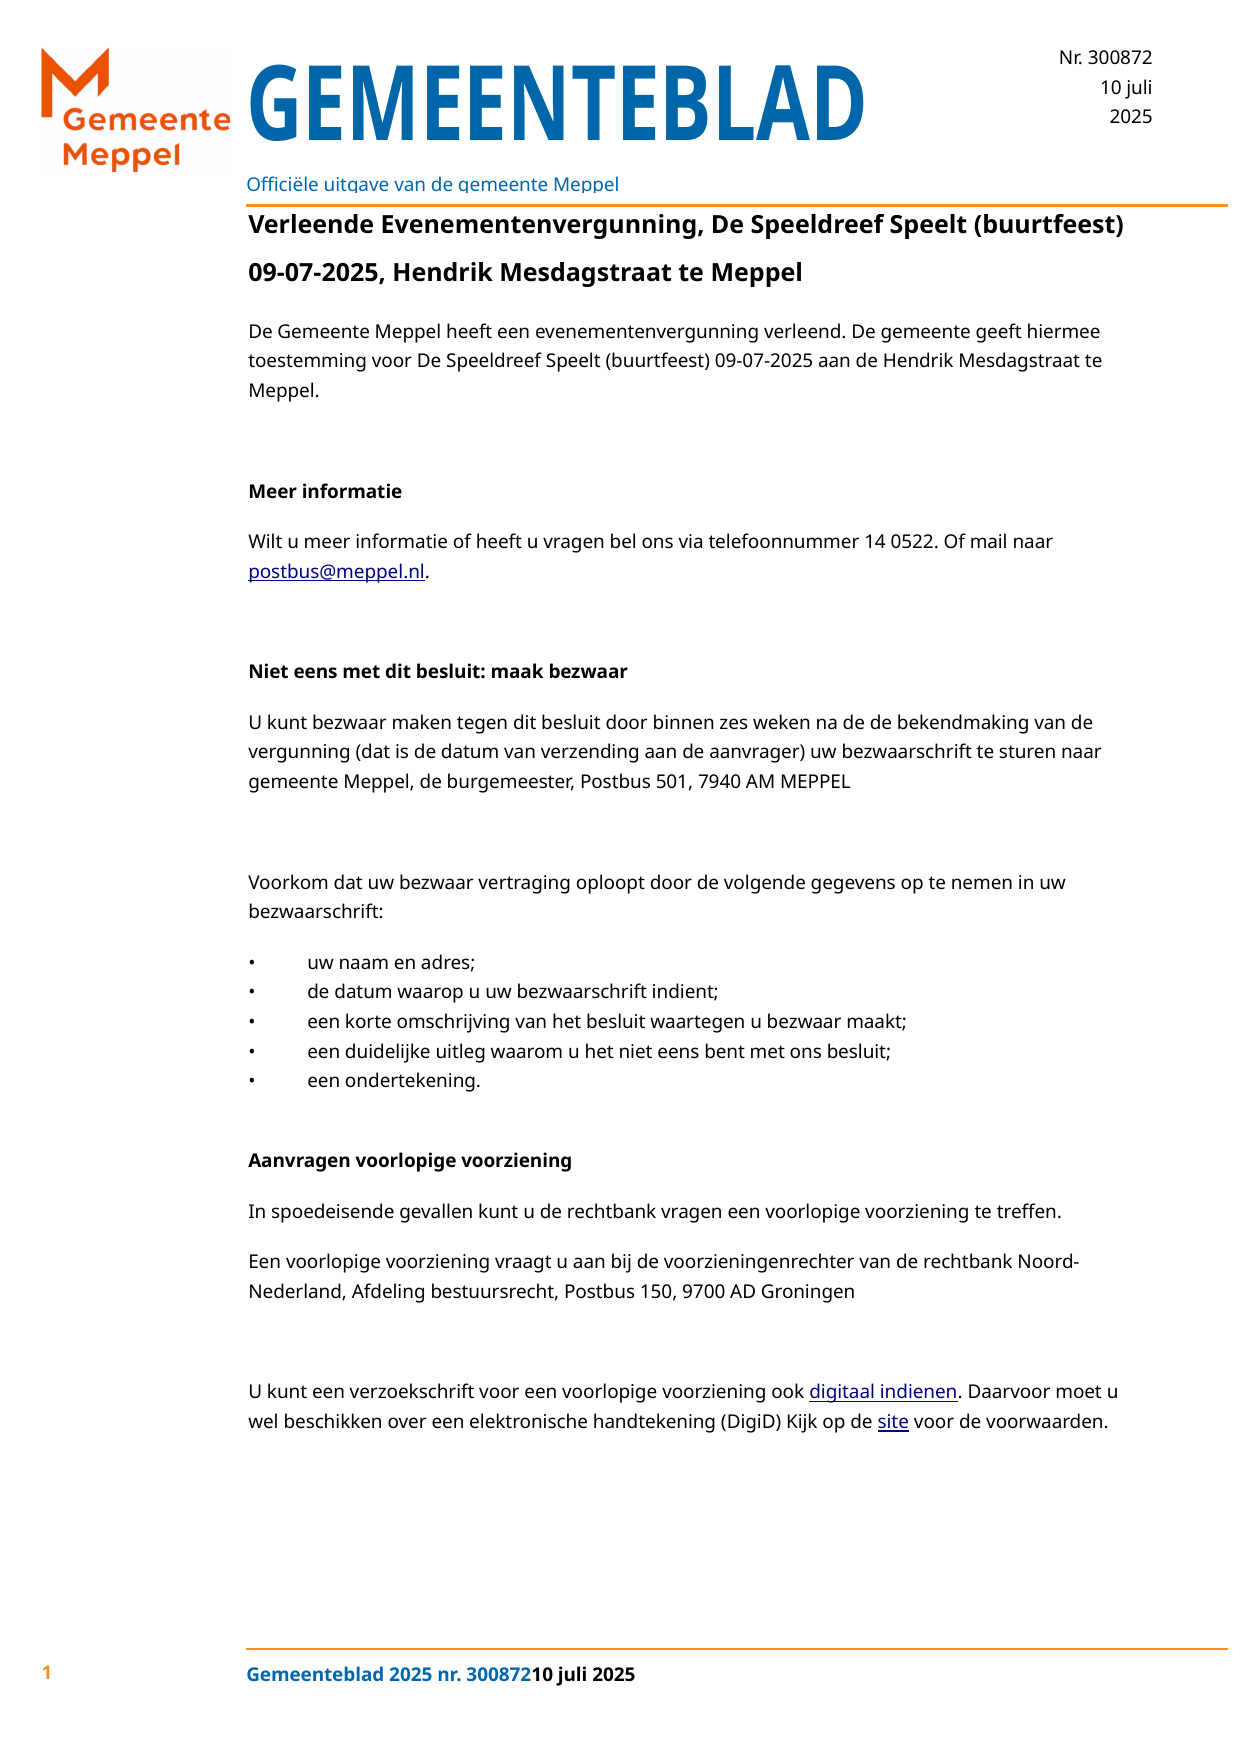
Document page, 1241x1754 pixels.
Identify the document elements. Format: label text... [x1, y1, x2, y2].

text Een voorlopige voorziening vraagt u aan bij de voorzieningenrechter van de rechtbank Noord-Nederland, Afdeling bestuursrecht, Postbus 150, 9700 AD Groningen [248, 1248, 1152, 1304]
list de datum waarop u uw bezwaarschrift indient; [248, 979, 1152, 1004]
text Niet eens met dit besluit: maak bezwaar [248, 659, 1152, 684]
text U kunt een verzoekschrift voor een voorlopige voorziening ook digitaal indienen. Daarvoor moet u wel beschikken over een elektronische handtekening (DigiD) Kijk op de site voor de voorwaarden. [248, 1379, 1152, 1434]
list een duidelijke uitleg waarom u het niet eens bent met ons besluit; [248, 1038, 1152, 1064]
text Aanvragen voorlopige voorziening [248, 1147, 1152, 1173]
list uw naam en adres; [248, 949, 1152, 975]
text De Gemeente Meppel heeft een evenementenvergunning verleend. De gemeente geeft hiermee toestemming voor De Speeldreef Speelt (buurtfeest) 09-07-2025 aan de Hendrik Mesdagstraat te Meppel. [248, 318, 1152, 403]
text In spoedeisende gevallen kunt u de rechtbank vragen een voorlopige voorziening te treffen. [248, 1198, 1152, 1224]
picture [41, 47, 231, 172]
list een korte omschrijving van het besluit waartegen u bezwaar maakt; [248, 1008, 1152, 1034]
list een ondertekening. [248, 1067, 1152, 1093]
text Verleende Evenementenvergunning, De Speeldreef Speelt (buurtfeest) 09-07-2025, Hendrik Mesdagstraat te Meppel [248, 207, 1152, 288]
text U kunt bezwaar maken tegen dit besluit door binnen zes weken na de de bekendmaking van de vergunning (dat is de datum van verzending aan de aanvrager) uw bezwaarschrift te sturen naar gemeente Meppel, de burgemeester, Postbus 501, 7940 AM MEPPEL [248, 709, 1152, 794]
text Meer informatie [248, 478, 1152, 504]
text Voorkom dat uw bezwaar vertraging oploopt door de volgende gegevens op te nemen in uw bezwaarschrift: [248, 869, 1152, 924]
text Wilt u meer informatie of heeft u vragen bel ons via telefoonnummer 14 0522. Of mail naar postbus@meppel.nl. [248, 528, 1152, 584]
